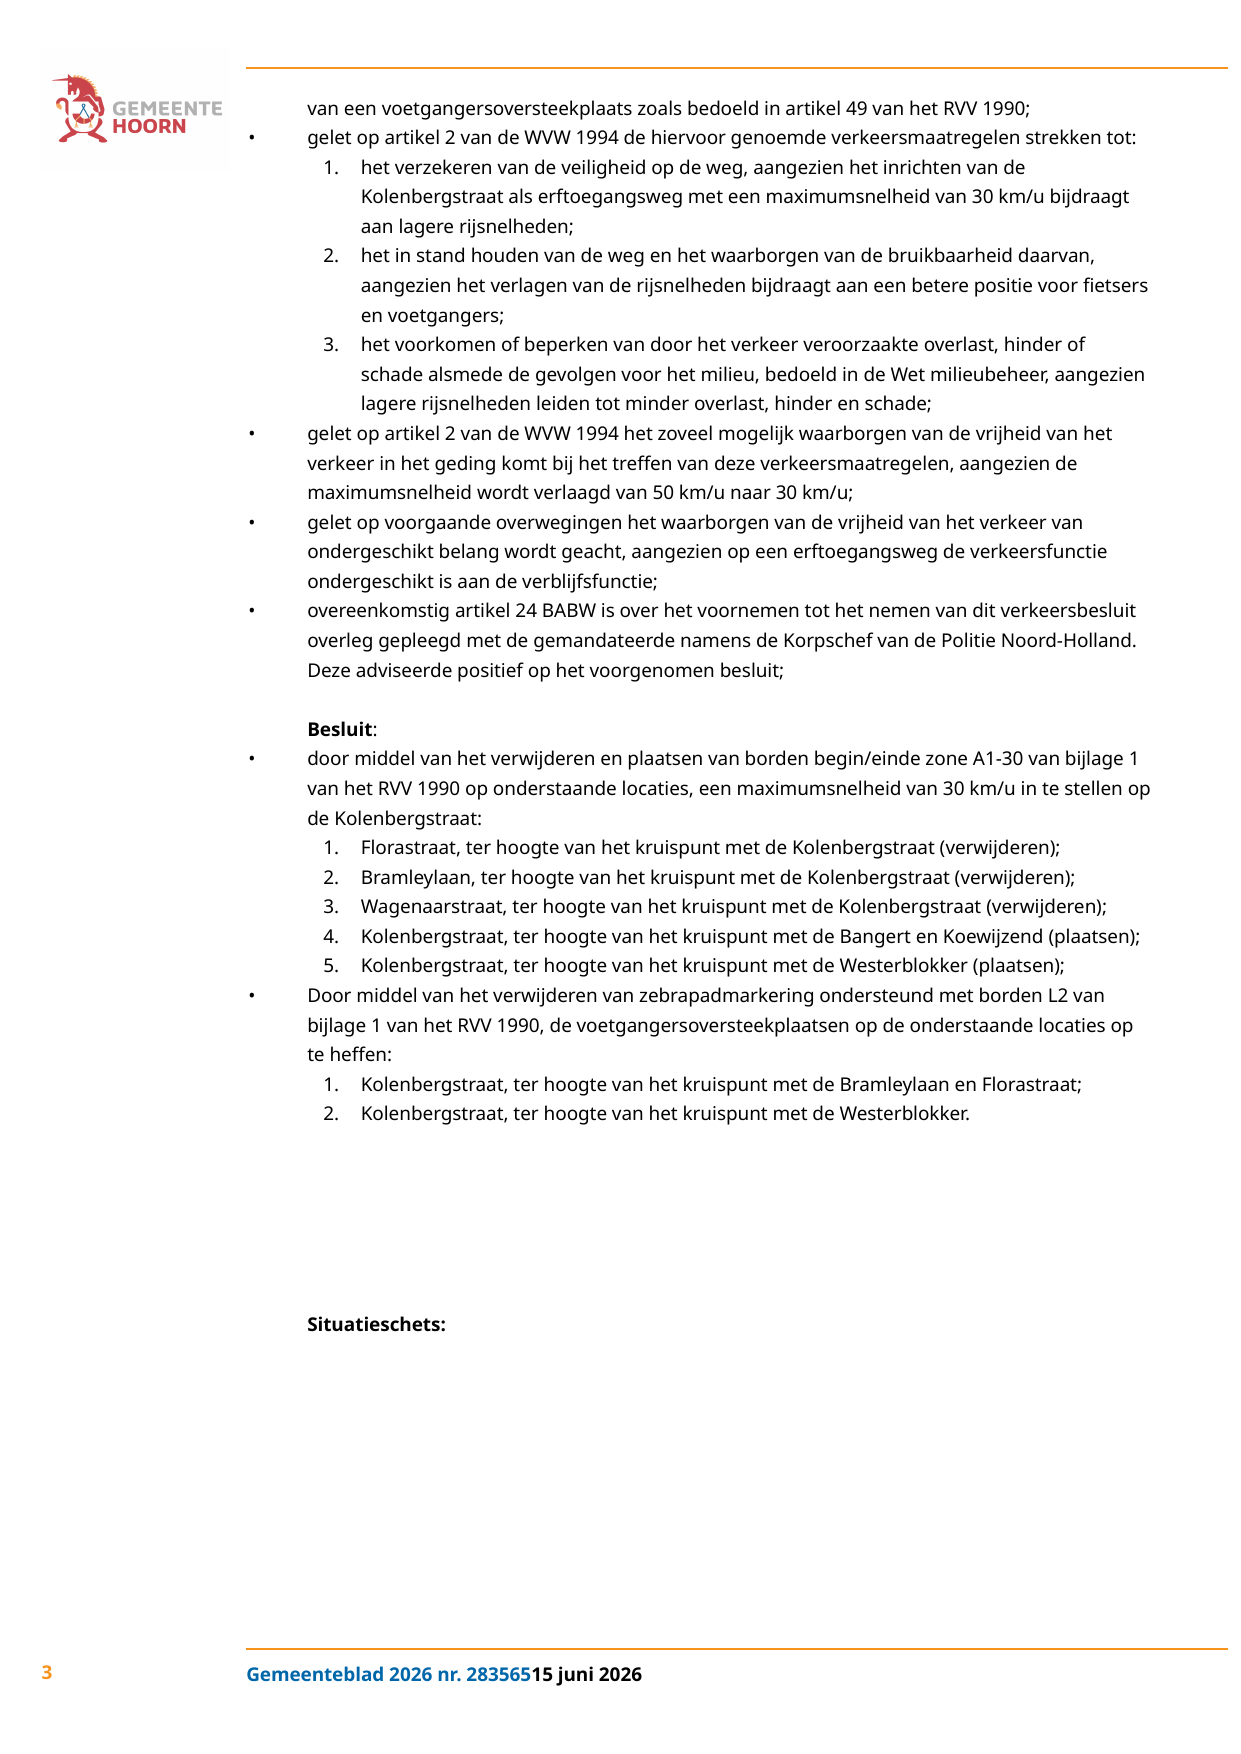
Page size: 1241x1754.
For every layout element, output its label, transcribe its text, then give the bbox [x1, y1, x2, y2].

list Kolenbergstraat, ter hoogte van het kruispunt met de Westerblokker (plaatsen); [323, 953, 1152, 978]
picture [41, 47, 231, 172]
list Wagenaarstraat, ter hoogte van het kruispunt met de Kolenbergstraat (verwijderen); [323, 893, 1152, 919]
list door middel van het verwijderen en plaatsen van borden begin/einde zone A1-30 van bijlage 1 van het RVV 1990 op onderstaande locaties, een maximumsnelheid van 30 km/u in te stellen op de Kolenbergstraat: [248, 746, 1152, 831]
list het in stand houden van de weg en het waarborgen van de bruikbaarheid daarvan, aangezien het verlagen van de rijsnelheden bijdraagt aan een betere positie voor fietsers en voetgangers; [323, 243, 1152, 328]
list het verzekeren van de veiligheid op de weg, aangezien het inrichten van de Kolenbergstraat als erftoegangsweg met een maximumsnelheid van 30 km/u bijdraagt aan lagere rijsnelheden; [323, 154, 1152, 239]
list gelet op artikel 2 van de WVW 1994 de hiervoor genoemde verkeersmaatregelen strekken tot: [248, 124, 1152, 150]
list gelet op voorgaande overwegingen het waarborgen van de vrijheid van het verkeer van ondergeschikt belang wordt geacht, aangezien op een erftoegangsweg de verkeersfunctie ondergeschikt is aan de verblijfsfunctie; [248, 509, 1152, 594]
list het voorkomen of beperken van door het verkeer veroorzaakte overlast, hinder of schade alsmede de gevolgen voor het milieu, bedoeld in de Wet milieubeheer, aangezien lagere rijsnelheden leiden tot minder overlast, hinder en schade; [323, 331, 1152, 416]
list Florastraat, ter hoogte van het kruispunt met de Kolenbergstraat (verwijderen); [323, 834, 1152, 860]
list Kolenbergstraat, ter hoogte van het kruispunt met de Bramleylaan en Florastraat; [323, 1071, 1152, 1097]
list Kolenbergstraat, ter hoogte van het kruispunt met de Westerblokker. [323, 1101, 1152, 1126]
list van een voetgangersoversteekplaats zoals bedoeld in artikel 49 van het RVV 1990; [248, 95, 1152, 121]
list gelet op artikel 2 van de WVW 1994 het zoveel mogelijk waarborgen van de vrijheid van het verkeer in het geding komt bij het treffen van deze verkeersmaatregelen, aangezien de maximumsnelheid wordt verlaagd van 50 km/u naar 30 km/u; [248, 420, 1152, 505]
list overeenkomstig artikel 24 BABW is over het voornemen tot het nemen van dit verkeersbesluit overleg gepleegd met de gemandateerde namens de Korpschef van de Politie Noord-Holland. Deze adviseerde positief op het voorgenomen besluit; [248, 598, 1152, 683]
list Door middel van het verwijderen van zebrapadmarkering ondersteund met borden L2 van bijlage 1 van het RVV 1990, de voetgangersoversteekplaatsen op de onderstaande locaties op te heffen: [248, 982, 1152, 1067]
list Situatieschets: [248, 1311, 1152, 1337]
list Besluit: [248, 716, 1152, 742]
list Kolenbergstraat, ter hoogte van het kruispunt met de Bangert en Koewijzend (plaatsen); [323, 923, 1152, 949]
list Bramleylaan, ter hoogte van het kruispunt met de Kolenbergstraat (verwijderen); [323, 864, 1152, 890]
